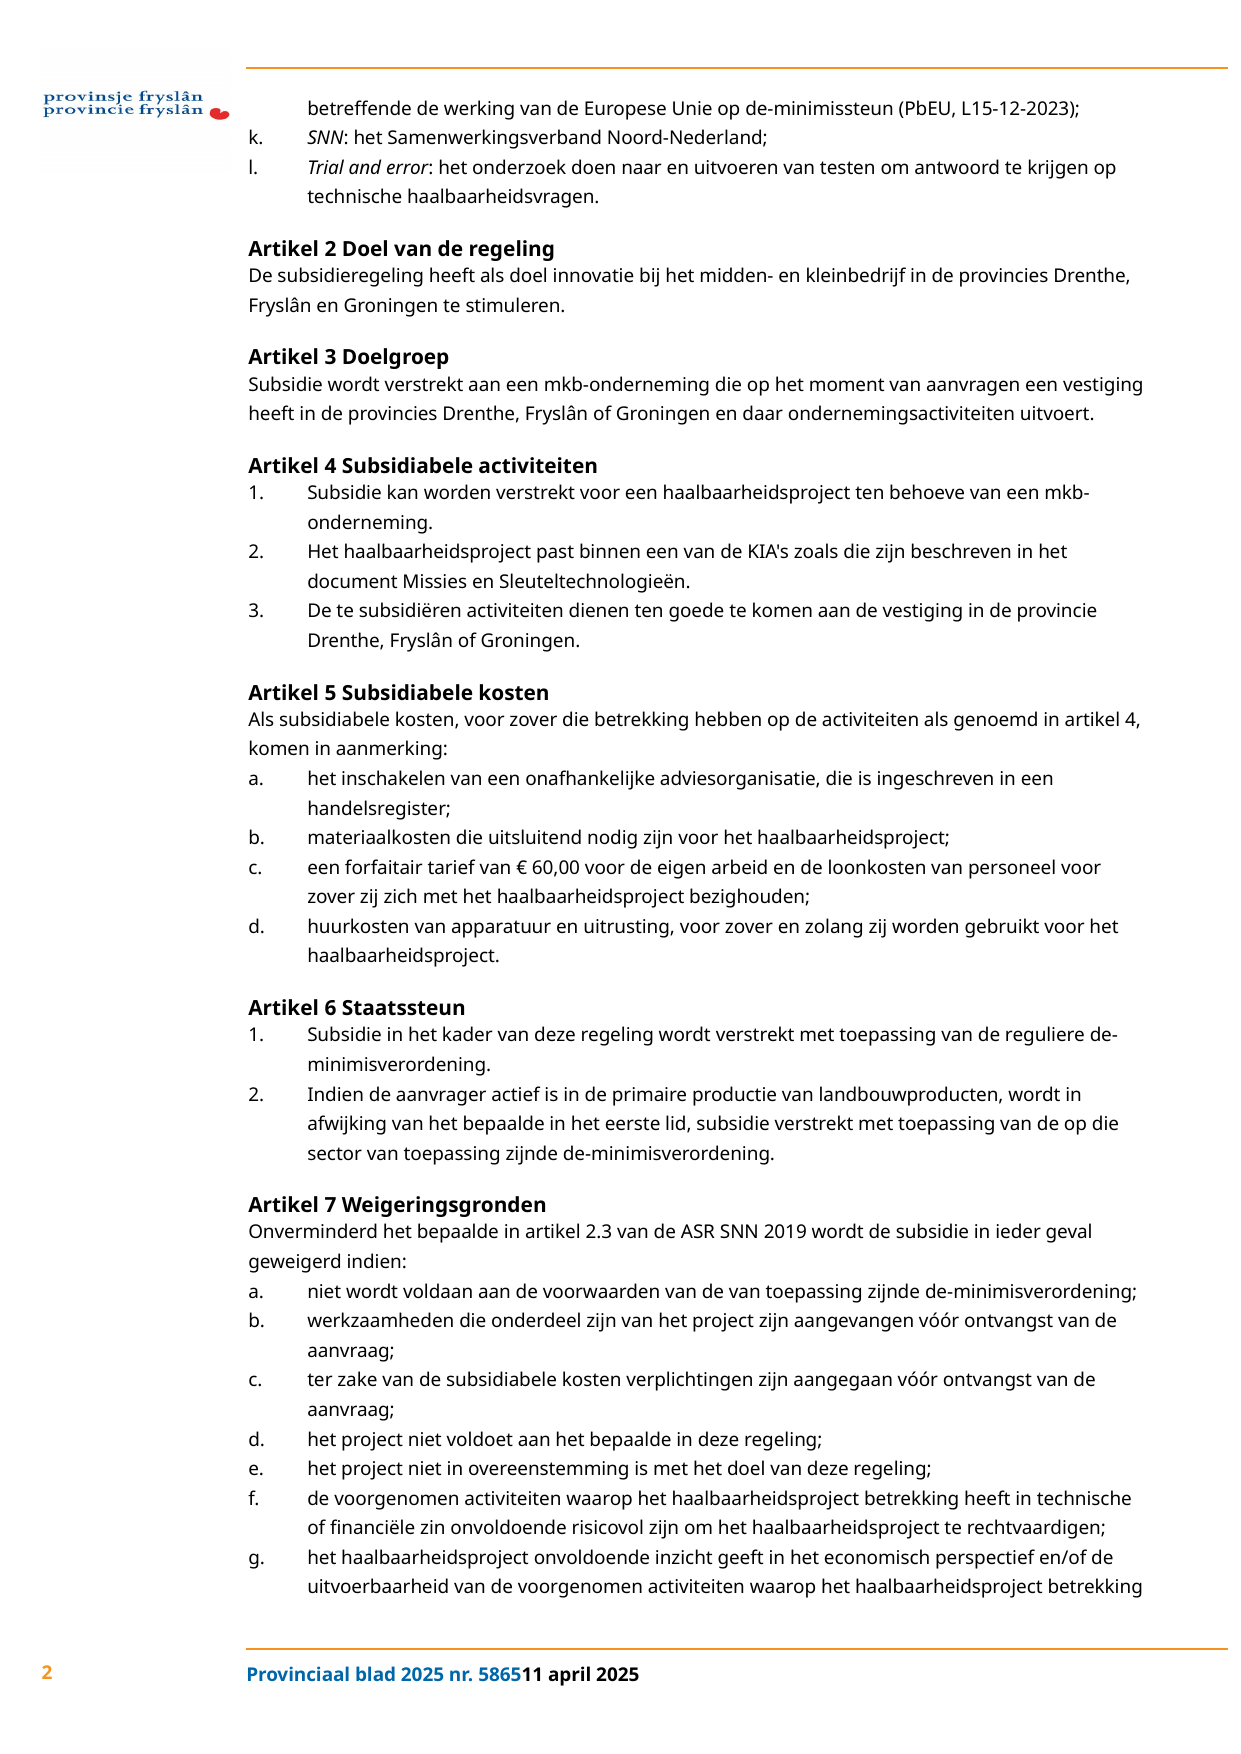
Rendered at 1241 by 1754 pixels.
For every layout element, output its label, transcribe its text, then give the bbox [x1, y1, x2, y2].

text Onverminderd het bepaalde in artikel 2.3 van de ASR SNN 2019 wordt de subsidie in ieder geval geweigerd indien: [248, 1219, 1152, 1274]
list huurkosten van apparatuur en uitrusting, voor zover en zolang zij worden gebruikt voor het haalbaarheidsproject. [248, 913, 1152, 968]
text De subsidieregeling heeft als doel innovatie bij het midden- en kleinbedrijf in de provincies Drenthe, Fryslân en Groningen te stimuleren. [248, 262, 1152, 318]
text Artikel 7 Weigeringsgronden [248, 1190, 1152, 1219]
text Artikel 6 Staatssteun [248, 993, 1152, 1022]
text Artikel 5 Subsidiabele kosten [248, 678, 1152, 706]
text Als subsidiabele kosten, voor zover die betrekking hebben op de activiteiten als genoemd in artikel 4, komen in aanmerking: [248, 706, 1152, 761]
list de voorgenomen activiteiten waarop het haalbaarheidsproject betrekking heeft in technische of financiële zin onvoldoende risicovol zijn om het haalbaarheidsproject te rechtvaardigen; [248, 1485, 1152, 1540]
list een forfaitair tarief van € 60,00 voor de eigen arbeid en de loonkosten van personeel voor zover zij zich met het haalbaarheidsproject bezighouden; [248, 854, 1152, 909]
list het inschakelen van een onafhankelijke adviesorganisatie, die is ingeschreven in een handelsregister; [248, 765, 1152, 821]
list betreffende de werking van de Europese Unie op de-minimissteun (PbEU, L15-12-2023); [248, 95, 1152, 121]
text Artikel 3 Doelgroep [248, 342, 1152, 371]
list Subsidie in het kader van deze regeling wordt verstrekt met toepassing van de reguliere de-minimisverordening. [248, 1022, 1152, 1077]
list Het haalbaarheidsproject past binnen een van de KIA's zoals die zijn beschreven in het document Missies en Sleuteltechnologieën. [248, 538, 1152, 594]
list het project niet voldoet aan het bepaalde in deze regeling; [248, 1426, 1152, 1452]
list het haalbaarheidsproject onvoldoende inzicht geeft in het economisch perspectief en/of de uitvoerbaarheid van de voorgenomen activiteiten waarop het haalbaarheidsproject betrekking [248, 1544, 1152, 1599]
list De te subsidiëren activiteiten dienen ten goede te komen aan de vestiging in de provincie Drenthe, Fryslân of Groningen. [248, 598, 1152, 653]
list ter zake van de subsidiabele kosten verplichtingen zijn aangegaan vóór ontvangst van de aanvraag; [248, 1367, 1152, 1422]
list materiaalkosten die uitsluitend nodig zijn voor het haalbaarheidsproject; [248, 824, 1152, 850]
picture [41, 47, 231, 172]
list Trial and error: het onderzoek doen naar en uitvoeren van testen om antwoord te krijgen op technische haalbaarheidsvragen. [248, 154, 1152, 209]
list werkzaamheden die onderdeel zijn van het project zijn aangevangen vóór ontvangst van de aanvraag; [248, 1307, 1152, 1363]
list Subsidie kan worden verstrekt voor een haalbaarheidsproject ten behoeve van een mkb-onderneming. [248, 479, 1152, 534]
list Indien de aanvrager actief is in de primaire productie van landbouwproducten, wordt in afwijking van het bepaalde in het eerste lid, subsidie verstrekt met toepassing van de op die sector van toepassing zijnde de-minimisverordening. [248, 1081, 1152, 1166]
list niet wordt voldaan aan de voorwaarden van de van toepassing zijnde de-minimisverordening; [248, 1278, 1152, 1304]
text Artikel 2 Doel van de regeling [248, 234, 1152, 262]
text Artikel 4 Subsidiabele activiteiten [248, 451, 1152, 479]
text Subsidie wordt verstrekt aan een mkb-onderneming die op het moment van aanvragen een vestiging heeft in de provincies Drenthe, Fryslân of Groningen en daar ondernemingsactiviteiten uitvoert. [248, 371, 1152, 426]
list SNN: het Samenwerkingsverband Noord-Nederland; [248, 124, 1152, 150]
list het project niet in overeenstemming is met het doel van deze regeling; [248, 1455, 1152, 1481]
